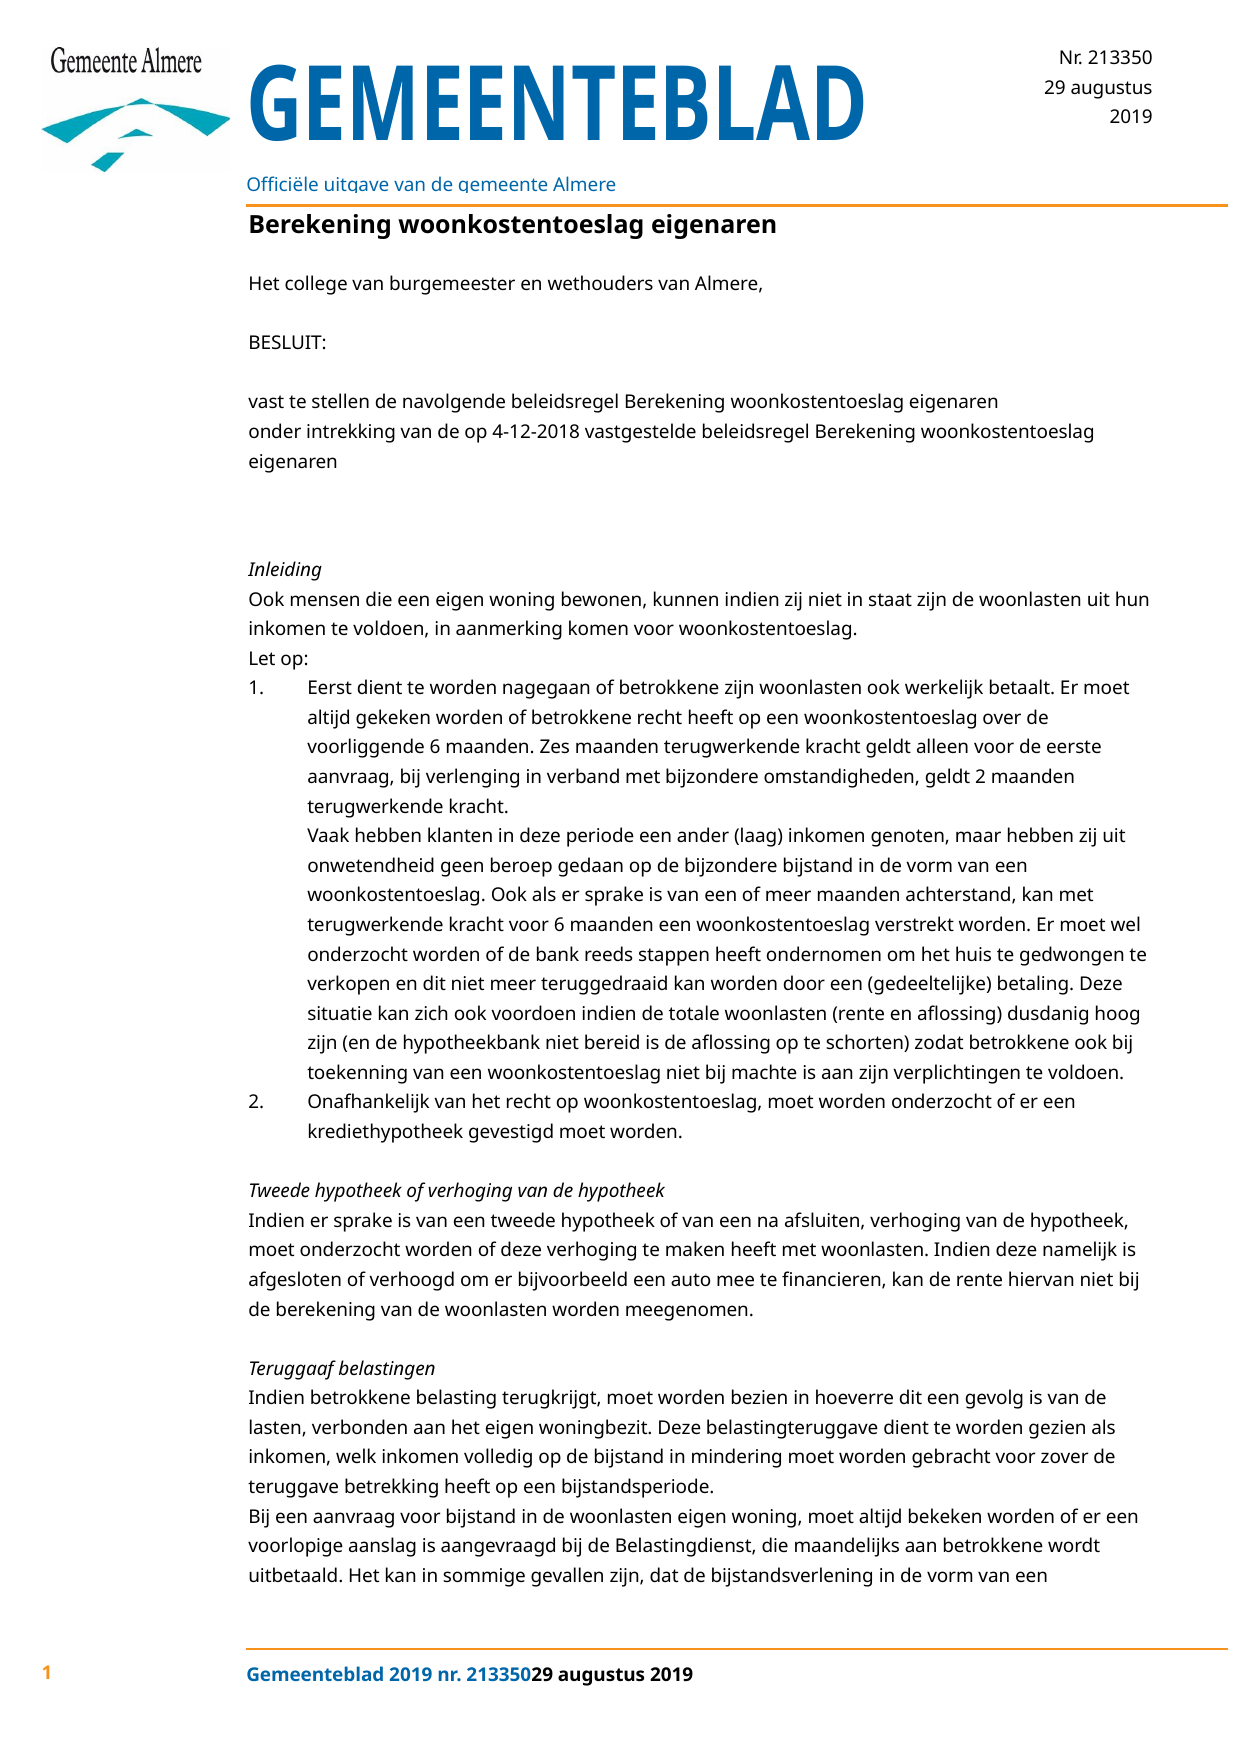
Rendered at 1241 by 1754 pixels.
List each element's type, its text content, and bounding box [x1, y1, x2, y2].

text Let op: [248, 645, 1152, 671]
text Het college van burgemeester en wethouders van Almere, [248, 270, 1152, 296]
text vast te stellen de navolgende beleidsregel Berekening woonkostentoeslag eigenaren [248, 389, 1152, 414]
text Ook mensen die een eigen woning bewonen, kunnen indien zij niet in staat zijn de woonlasten uit hun inkomen te voldoen, in aanmerking komen voor woonkostentoeslag. [248, 586, 1152, 641]
text Teruggaaf belastingen [248, 1355, 1152, 1381]
text Indien er sprake is van een tweede hypotheek of van een na afsluiten, verhoging van de hypotheek, moet onderzocht worden of deze verhoging te maken heeft met woonlasten. Indien deze namelijk is afgesloten of verhoogd om er bijvoorbeeld een auto mee te financieren, kan de rente hiervan niet bij de berekening van de woonlasten worden meegenomen. [248, 1207, 1152, 1322]
text BESLUIT: [248, 329, 1152, 355]
text Tweede hypotheek of verhoging van de hypotheek [248, 1177, 1152, 1203]
list Eerst dient te worden nagegaan of betrokkene zijn woonlasten ook werkelijk betaalt. Er moet altijd gekeken worden of betrokkene recht heeft op een woonkostentoeslag over de voorliggende 6 maanden. Zes maanden terugwerkende kracht geldt alleen voor de eerste aanvraag, bij verlenging in verband met bijzondere omstandigheden, geldt 2 maanden terugwerkende kracht. [248, 674, 1152, 819]
text Berekening woonkostentoeslag eigenaren [248, 207, 1152, 241]
list Onafhankelijk van het recht op woonkostentoeslag, moet worden onderzocht of er een krediethypotheek gevestigd moet worden. [248, 1089, 1152, 1144]
picture [41, 47, 231, 172]
text onder intrekking van de op 4-12-2018 vastgestelde beleidsregel Berekening woonkostentoeslag eigenaren [248, 418, 1152, 473]
list Vaak hebben klanten in deze periode een ander (laag) inkomen genoten, maar hebben zij uit onwetendheid geen beroep gedaan op de bijzondere bijstand in de vorm van een woonkostentoeslag. Ook als er sprake is van een of meer maanden achterstand, kan met terugwerkende kracht voor 6 maanden een woonkostentoeslag verstrekt worden. Er moet wel onderzocht worden of de bank reeds stappen heeft ondernomen om het huis te gedwongen te verkopen en dit niet meer teruggedraaid kan worden door een (gedeeltelijke) betaling. Deze situatie kan zich ook voordoen indien de totale woonlasten (rente en aflossing) dusdanig hoog zijn (en de hypotheekbank niet bereid is de aflossing op te schorten) zodat betrokkene ook bij toekenning van een woonkostentoeslag niet bij machte is aan zijn verplichtingen te voldoen. [248, 822, 1152, 1085]
text Inleiding [248, 556, 1152, 582]
text Indien betrokkene belasting terugkrijgt, moet worden bezien in hoeverre dit een gevolg is van de lasten, verbonden aan het eigen woningbezit. Deze belastingteruggave dient te worden gezien als inkomen, welk inkomen volledig op de bijstand in mindering moet worden gebracht voor zover de teruggave betrekking heeft op een bijstandsperiode. [248, 1384, 1152, 1499]
text Bij een aanvraag voor bijstand in de woonlasten eigen woning, moet altijd bekeken worden of er een voorlopige aanslag is aangevraagd bij de Belastingdienst, die maandelijks aan betrokkene wordt uitbetaald. Het kan in sommige gevallen zijn, dat de bijstandsverlening in de vorm van een [248, 1503, 1152, 1588]
